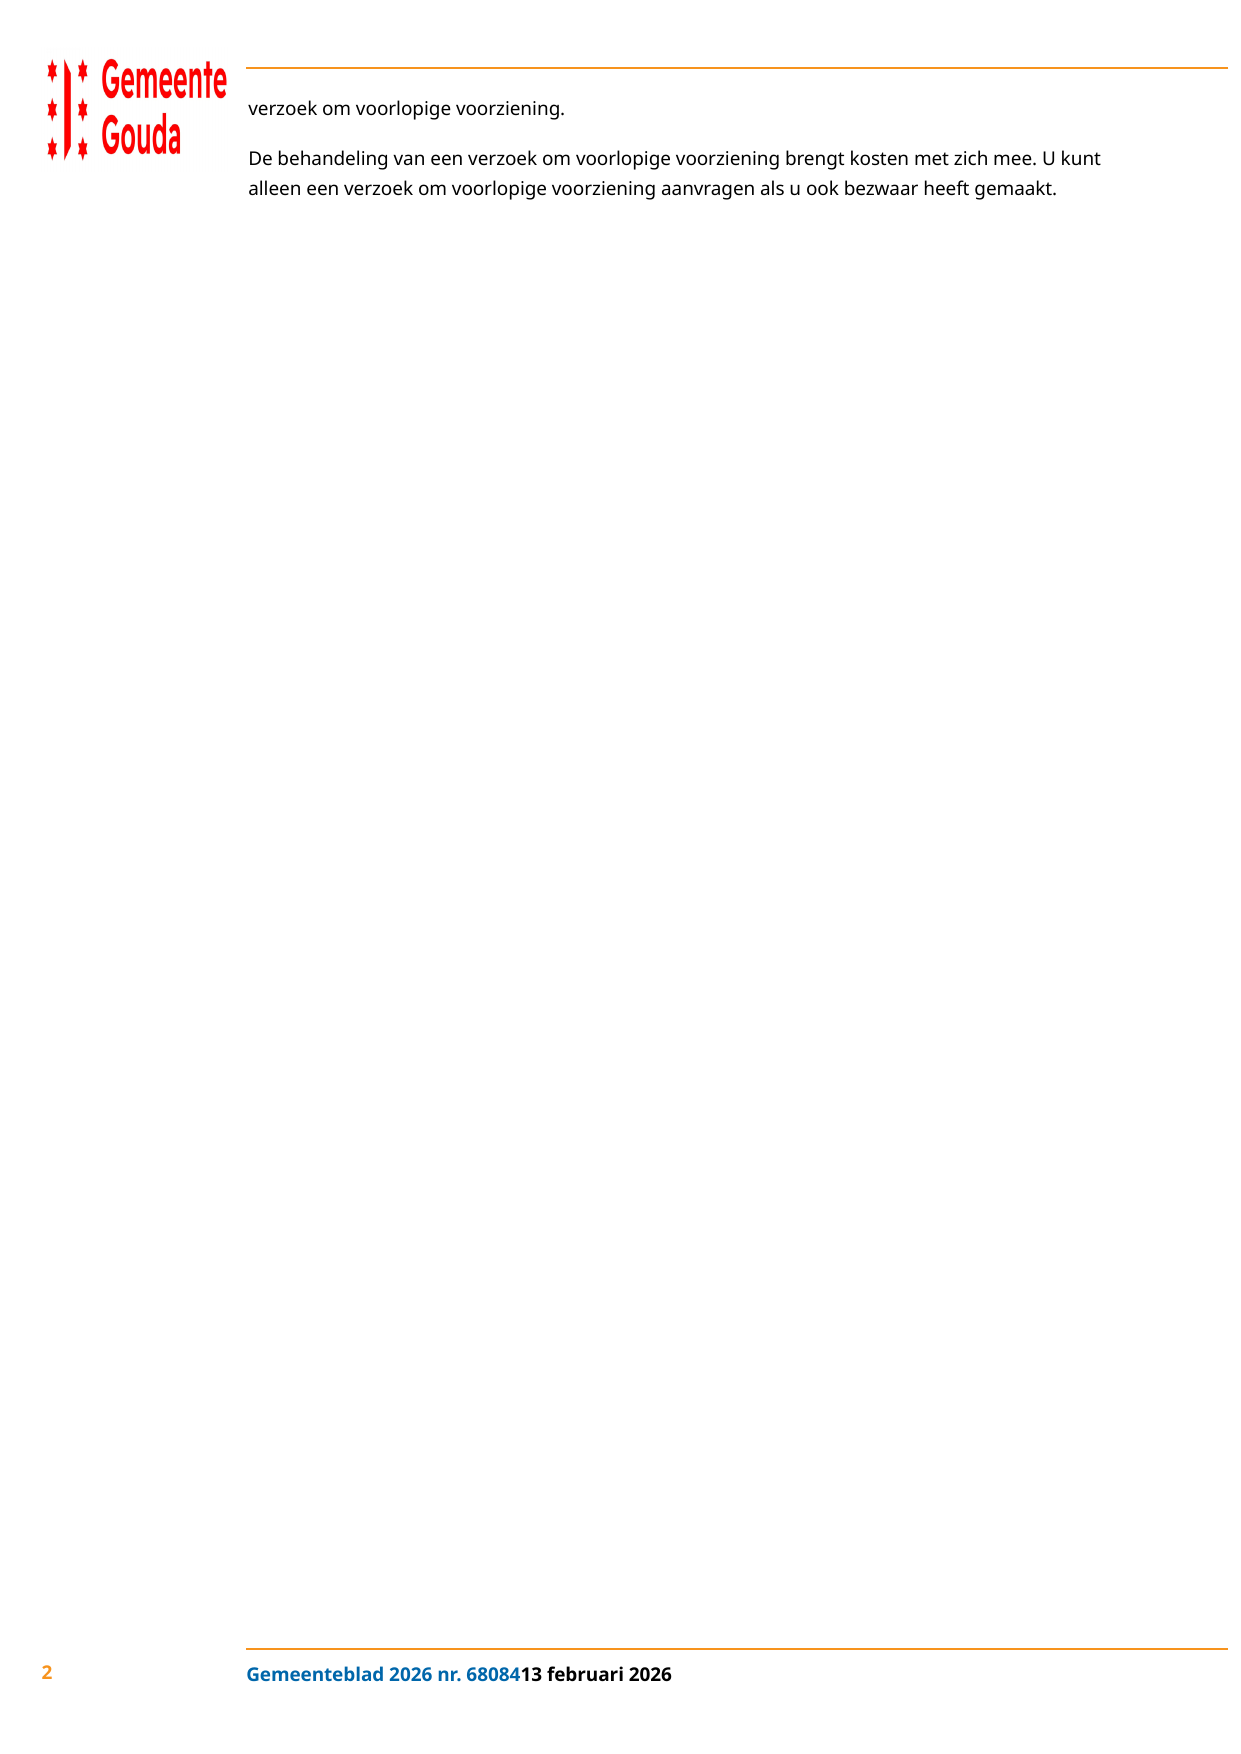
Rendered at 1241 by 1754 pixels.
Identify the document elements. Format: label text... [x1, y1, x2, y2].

picture [41, 47, 231, 172]
text De behandeling van een verzoek om voorlopige voorziening brengt kosten met zich mee. U kunt alleen een verzoek om voorlopige voorziening aanvragen als u ook bezwaar heeft gemaakt. [248, 145, 1152, 201]
text verzoek om voorlopige voorziening. [248, 95, 1152, 121]
